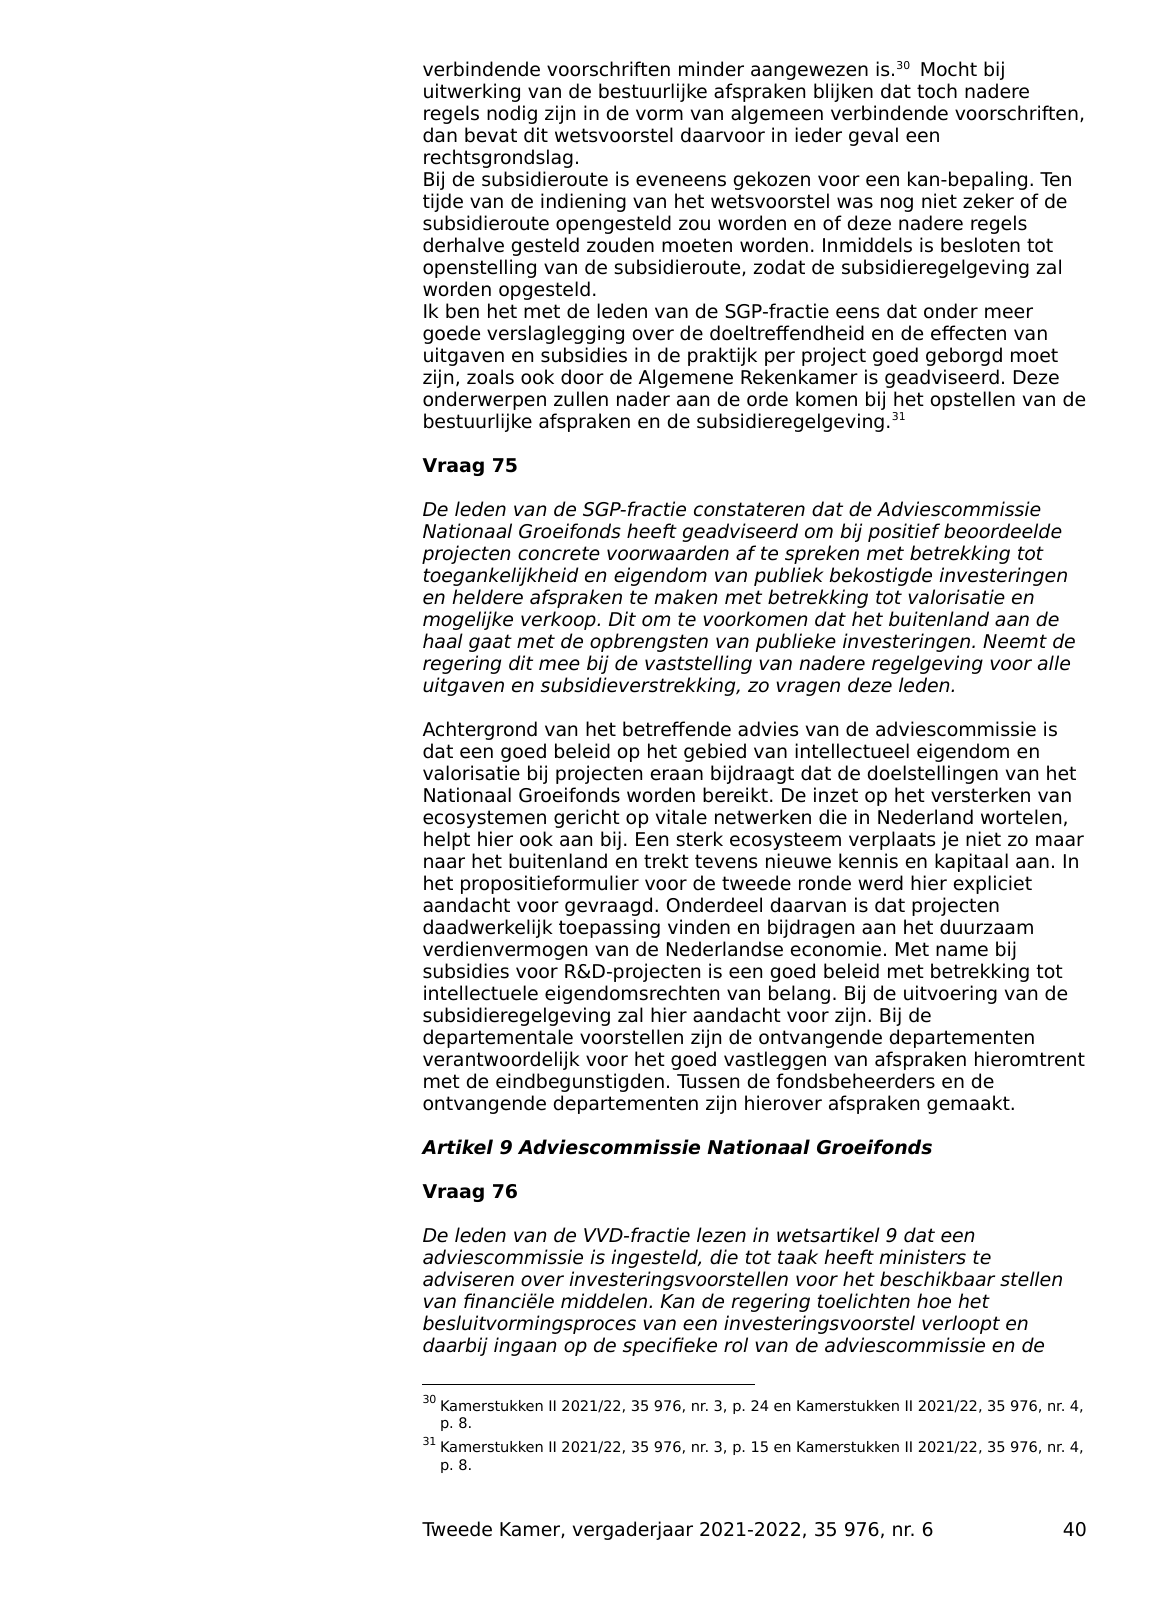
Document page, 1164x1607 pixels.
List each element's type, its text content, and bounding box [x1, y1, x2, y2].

text Kamerstukken II 2021/22, 35 976, nr. 3, p. 15 en Kamerstukken II 2021/22, 35 976, nr. 4, p. 8. [422, 1435, 1087, 1474]
text De leden van de VVD-fractie lezen in wetsartikel 9 dat een adviescommissie is ingesteld, die tot taak heeft ministers te adviseren over investeringsvoorstellen voor het beschikbaar stellen van financiële middelen. Kan de regering toelichten hoe het besluitvormingsproces van een investeringsvoorstel verloopt en daarbij ingaan op de specifieke rol van de adviescommissie en de [422, 1225, 1087, 1357]
text Kamerstukken II 2021/22, 35 976, nr. 3, p. 24 en Kamerstukken II 2021/22, 35 976, nr. 4, p. 8. [422, 1393, 1087, 1432]
text Bij de subsidieroute is eveneens gekozen voor een kan-bepaling. Ten tijde van de indiening van het wetsvoorstel was nog niet zeker of de subsidieroute opengesteld zou worden en of deze nadere regels derhalve gesteld zouden moeten worden. Inmiddels is besloten tot openstelling van de subsidieroute, zodat de subsidieregelgeving zal worden opgesteld. [422, 169, 1087, 301]
subtitle Vraag 76 [422, 1181, 1087, 1203]
text verbindende voorschriften minder aangewezen is. Mocht bij uitwerking van de bestuurlijke afspraken blijken dat toch nadere regels nodig zijn in de vorm van algemeen verbindende voorschriften, dan bevat dit wetsvoorstel daarvoor in ieder geval een rechtsgrondslag. [422, 59, 1087, 169]
subtitle Artikel 9 Adviescommissie Nationaal Groeifonds [422, 1137, 1087, 1159]
subtitle Vraag 75 [422, 455, 1087, 477]
text De leden van de SGP-fractie constateren dat de Adviescommissie Nationaal Groeifonds heeft geadviseerd om bij positief beoordeelde projecten concrete voorwaarden af te spreken met betrekking tot toegankelijkheid en eigendom van publiek bekostigde investeringen en heldere afspraken te maken met betrekking tot valorisatie en mogelijke verkoop. Dit om te voorkomen dat het buitenland aan de haal gaat met de opbrengsten van publieke investeringen. Neemt de regering dit mee bij de vaststelling van nadere regelgeving voor alle uitgaven en subsidieverstrekking, zo vragen deze leden. [422, 499, 1087, 697]
text Achtergrond van het betreffende advies van de adviescommissie is dat een goed beleid op het gebied van intellectueel eigendom en valorisatie bij projecten eraan bijdraagt dat de doelstellingen van het Nationaal Groeifonds worden bereikt. De inzet op het versterken van ecosystemen gericht op vitale netwerken die in Nederland wortelen, helpt hier ook aan bij. Een sterk ecosysteem verplaats je niet zo maar naar het buitenland en trekt tevens nieuwe kennis en kapitaal aan. In het propositieformulier voor de tweede ronde werd hier expliciet aandacht voor gevraagd. Onderdeel daarvan is dat projecten daadwerkelijk toepassing vinden en bijdragen aan het duurzaam verdienvermogen van de Nederlandse economie. Met name bij subsidies voor R&D-projecten is een goed beleid met betrekking tot intellectuele eigendomsrechten van belang. Bij de uitvoering van de subsidieregelgeving zal hier aandacht voor zijn. Bij de departementale voorstellen zijn de ontvangende departementen verantwoordelijk voor het goed vastleggen van afspraken hieromtrent met de eindbegunstigden. Tussen de fondsbeheerders en de ontvangende departementen zijn hierover afspraken gemaakt. [422, 719, 1087, 1115]
text Ik ben het met de leden van de SGP-fractie eens dat onder meer goede verslaglegging over de doeltreffendheid en de effecten van uitgaven en subsidies in de praktijk per project goed geborgd moet zijn, zoals ook door de Algemene Rekenkamer is geadviseerd. Deze onderwerpen zullen nader aan de orde komen bij het opstellen van de bestuurlijke afspraken en de subsidieregelgeving. [422, 301, 1087, 433]
